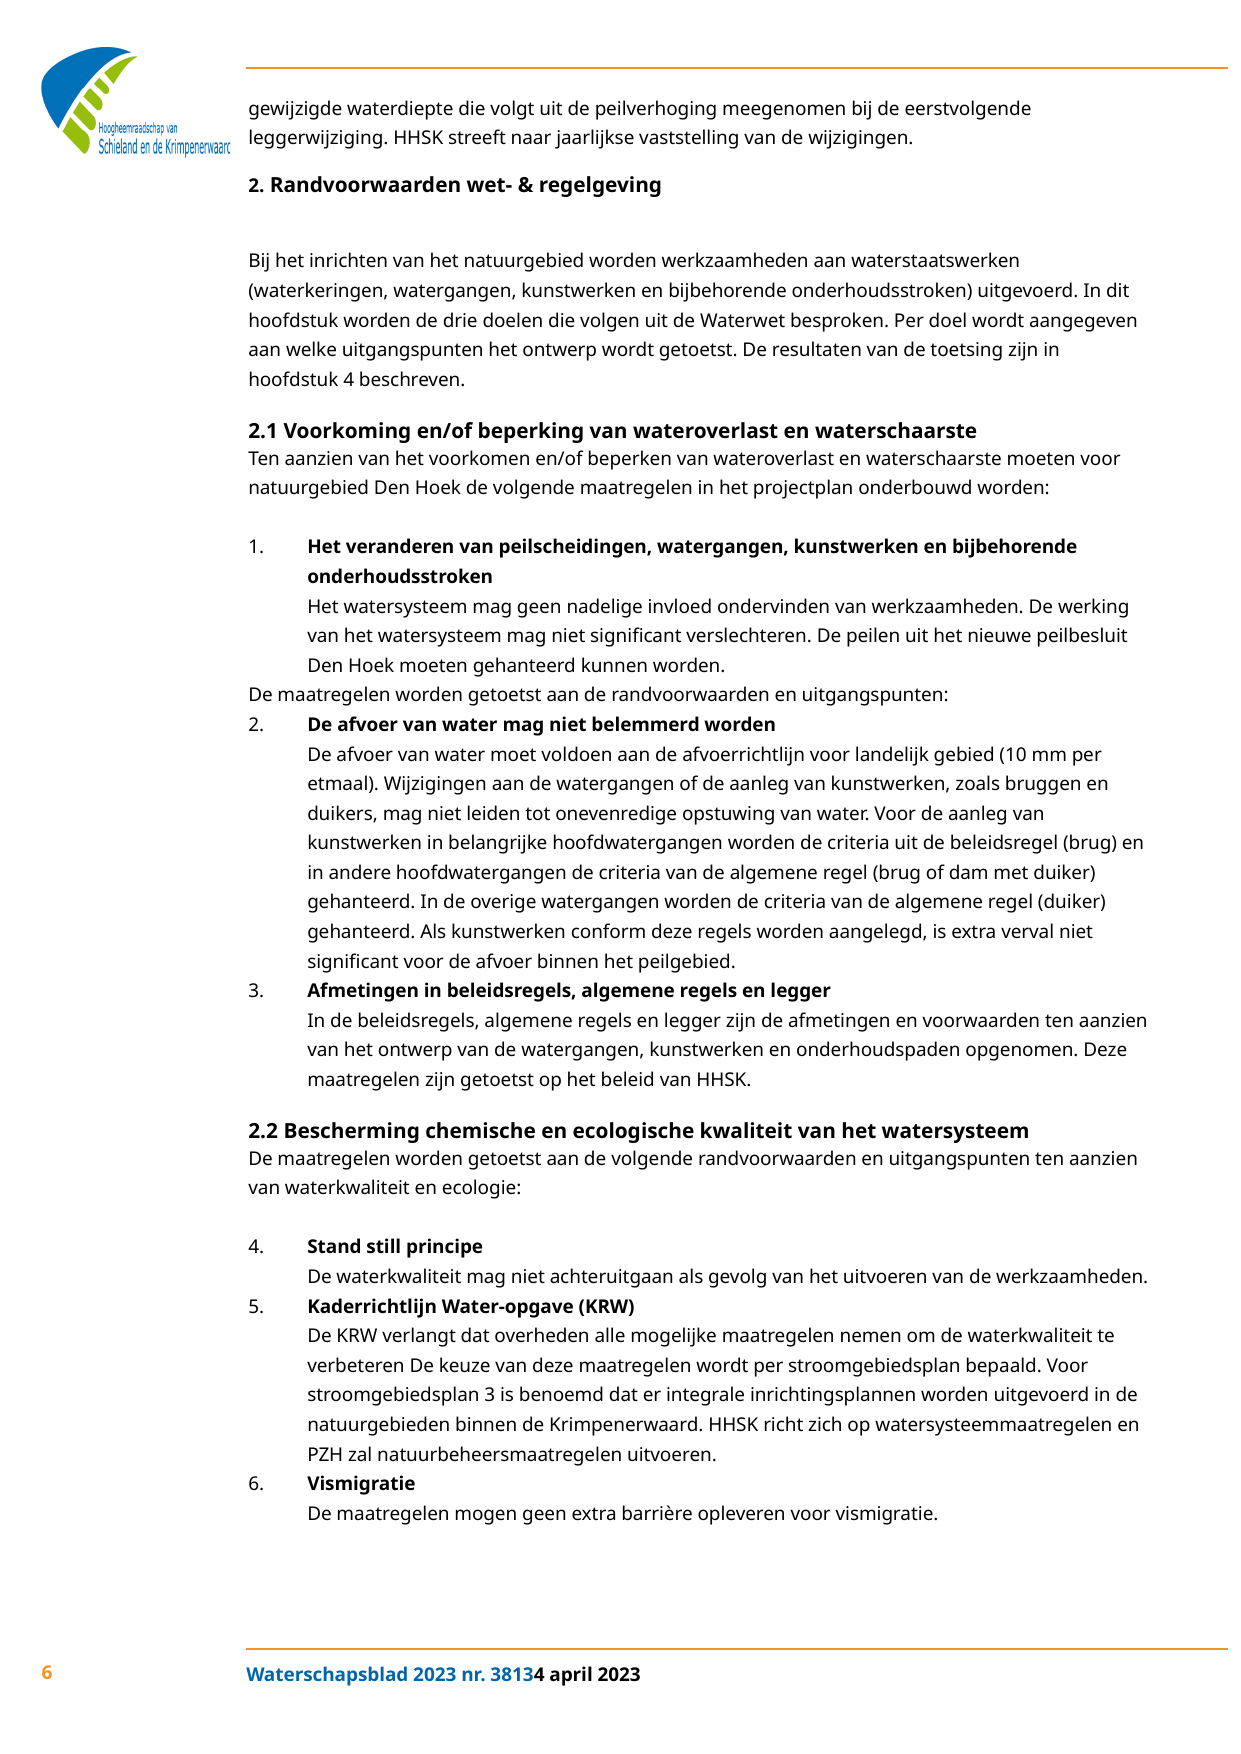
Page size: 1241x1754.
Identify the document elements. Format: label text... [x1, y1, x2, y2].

list Kaderrichtlijn Water-opgave (KRW) [248, 1293, 1152, 1319]
text 2. Randvoorwaarden wet- & regelgeving [248, 170, 1152, 198]
list Het veranderen van peilscheidingen, watergangen, kunstwerken en bijbehorende onderhoudsstroken [248, 534, 1152, 589]
text Bij het inrichten van het natuurgebied worden werkzaamheden aan waterstaatswerken (waterkeringen, watergangen, kunstwerken en bijbehorende onderhoudsstroken) uitgevoerd. In dit hoofdstuk worden de drie doelen die volgen uit de Waterwet besproken. Per doel wordt aangegeven aan welke uitgangspunten het ontwerp wordt getoetst. De resultaten van de toetsing zijn in hoofdstuk 4 beschreven. [248, 248, 1152, 392]
list Afmetingen in beleidsregels, algemene regels en legger [248, 977, 1152, 1003]
list De KRW verlangt dat overheden alle mogelijke maatregelen nemen om de waterkwaliteit te verbeteren De keuze van deze maatregelen wordt per stroomgebiedsplan bepaald. Voor stroomgebiedsplan 3 is benoemd dat er integrale inrichtingsplannen worden uitgevoerd in de natuurgebieden binnen de Krimpenerwaard. HHSK richt zich op watersysteemmaatregelen en PZH zal natuurbeheersmaatregelen uitvoeren. [248, 1322, 1152, 1467]
list Stand still principe [248, 1234, 1152, 1259]
text Ten aanzien van het voorkomen en/of beperken van wateroverlast en waterschaarste moeten voor natuurgebied Den Hoek de volgende maatregelen in het projectplan onderbouwd worden: [248, 445, 1152, 500]
list Vismigratie [248, 1470, 1152, 1496]
list In de beleidsregels, algemene regels en legger zijn de afmetingen en voorwaarden ten aanzien van het ontwerp van de watergangen, kunstwerken en onderhoudspaden opgenomen. Deze maatregelen zijn getoetst op het beleid van HHSK. [248, 1007, 1152, 1092]
list Het watersysteem mag geen nadelige invloed ondervinden van werkzaamheden. De werking van het watersysteem mag niet significant verslechteren. De peilen uit het nieuwe peilbesluit Den Hoek moeten gehanteerd kunnen worden. [248, 593, 1152, 678]
picture [41, 47, 231, 172]
list De afvoer van water moet voldoen aan de afvoerrichtlijn voor landelijk gebied (10 mm per etmaal). Wijzigingen aan de watergangen of de aanleg van kunstwerken, zoals bruggen en duikers, mag niet leiden tot onevenredige opstuwing van water. Voor de aanleg van kunstwerken in belangrijke hoofdwatergangen worden de criteria uit de beleidsregel (brug) en in andere hoofdwatergangen de criteria van de algemene regel (brug of dam met duiker) gehanteerd. In de overige watergangen worden de criteria van de algemene regel (duiker) gehanteerd. Als kunstwerken conform deze regels worden aangelegd, is extra verval niet significant voor de afvoer binnen het peilgebied. [248, 741, 1152, 973]
list De afvoer van water mag niet belemmerd worden [248, 711, 1152, 737]
text De maatregelen worden getoetst aan de randvoorwaarden en uitgangspunten: [248, 682, 1152, 707]
text De maatregelen worden getoetst aan de volgende randvoorwaarden en uitgangspunten ten aanzien van waterkwaliteit en ecologie: [248, 1145, 1152, 1200]
text 2.2 Bescherming chemische en ecologische kwaliteit van het watersysteem [248, 1117, 1152, 1145]
text gewijzigde waterdiepte die volgt uit de peilverhoging meegenomen bij de eerstvolgende leggerwijziging. HHSK streeft naar jaarlijkse vaststelling van de wijzigingen. [248, 95, 1152, 150]
list De waterkwaliteit mag niet achteruitgaan als gevolg van het uitvoeren van de werkzaamheden. [248, 1263, 1152, 1289]
text 2.1 Voorkoming en/of beperking van wateroverlast en waterschaarste [248, 416, 1152, 445]
list De maatregelen mogen geen extra barrière opleveren voor vismigratie. [248, 1500, 1152, 1526]
